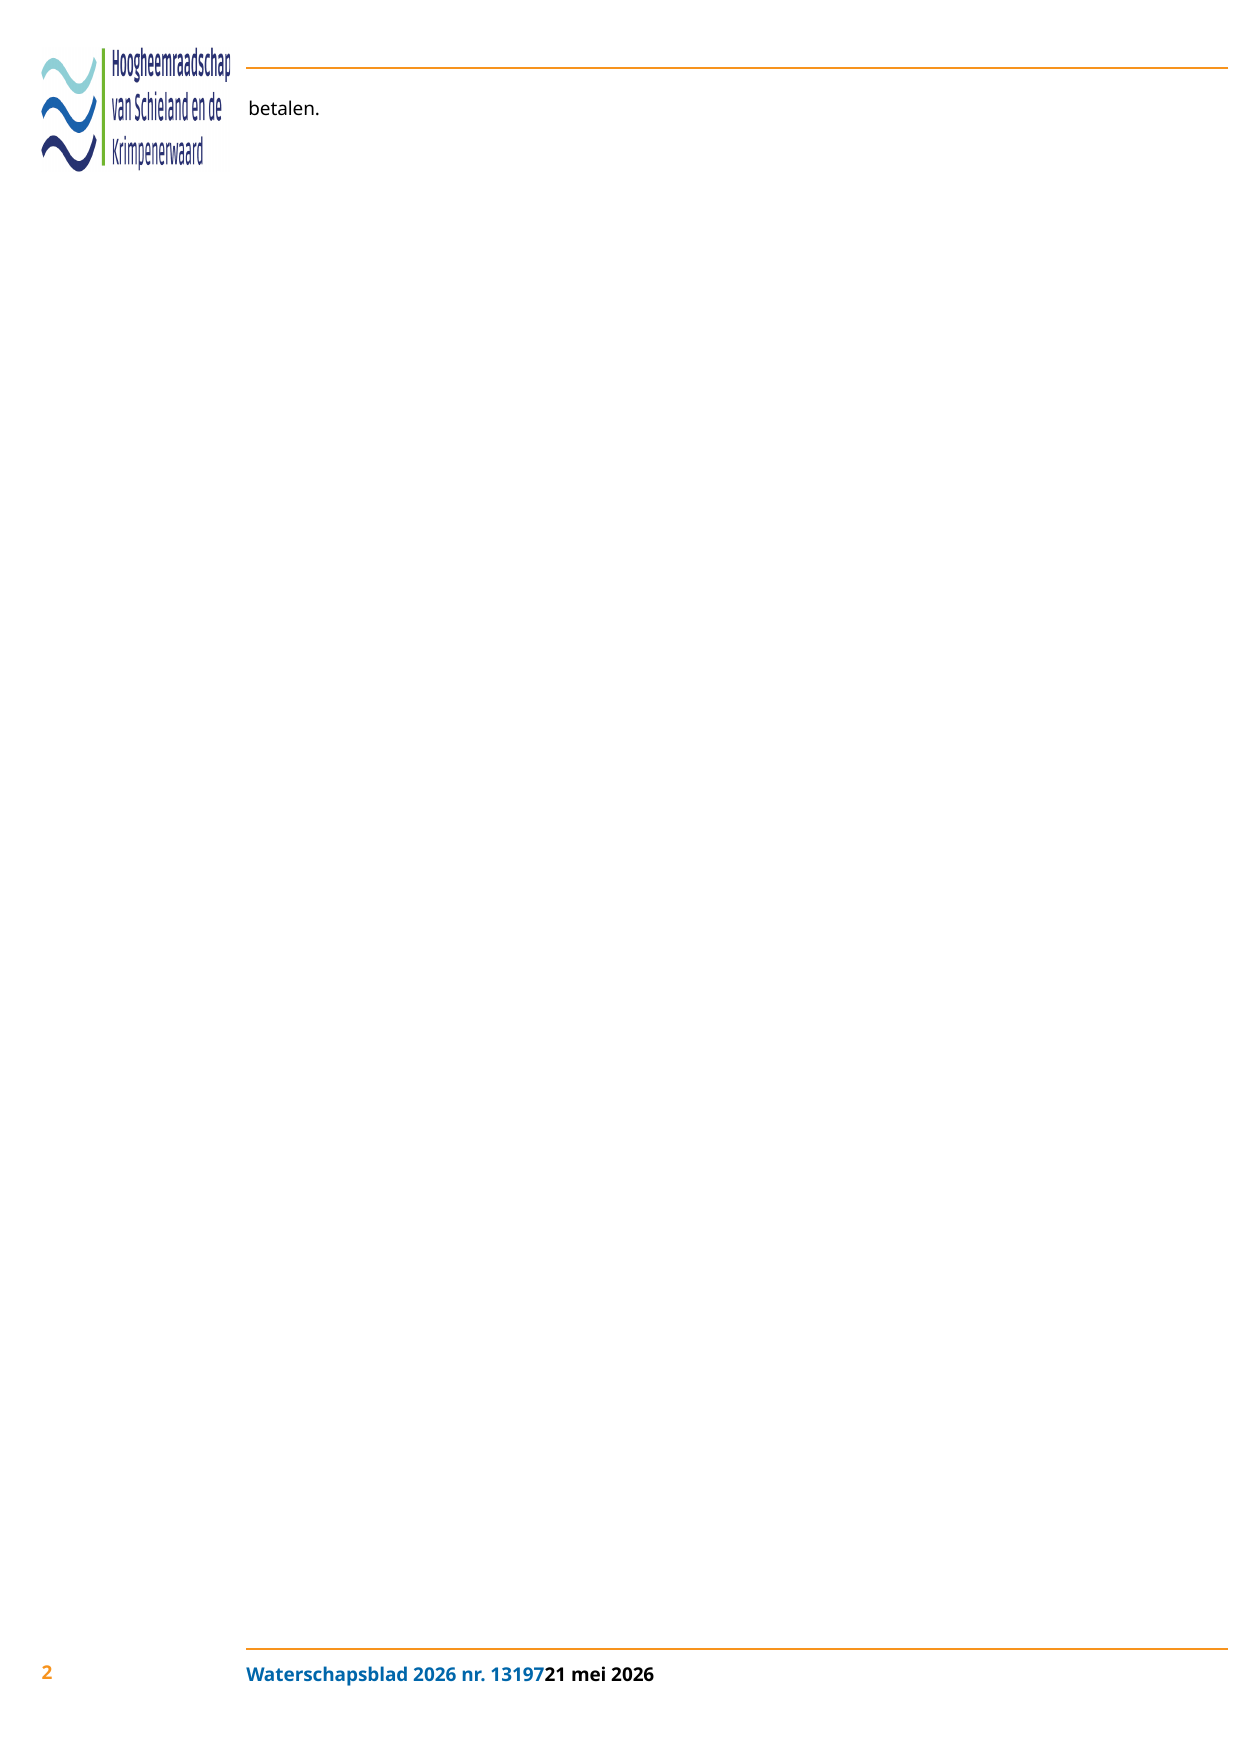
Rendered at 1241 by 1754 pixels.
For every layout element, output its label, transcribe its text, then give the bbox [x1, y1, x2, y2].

text betalen. [248, 95, 1152, 121]
picture [41, 47, 231, 172]
